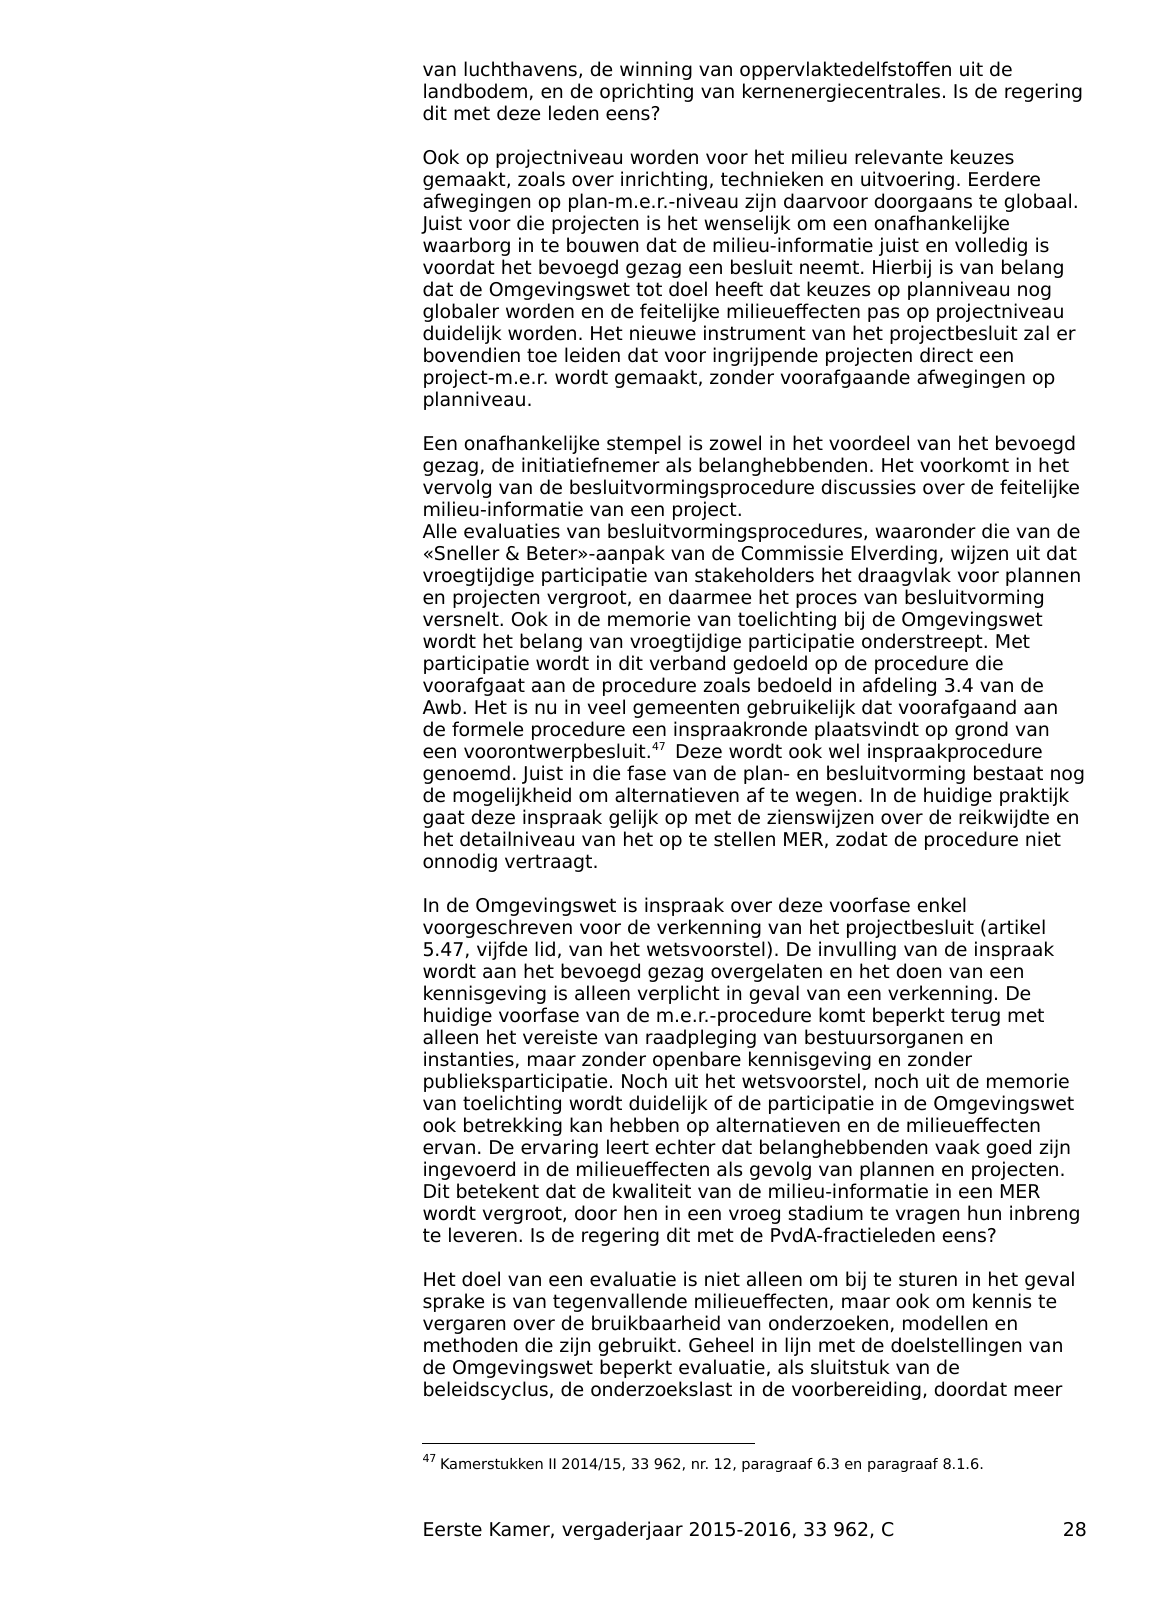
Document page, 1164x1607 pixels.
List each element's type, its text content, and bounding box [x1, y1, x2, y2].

text Kamerstukken II 2014/15, 33 962, nr. 12, paragraaf 6.3 en paragraaf 8.1.6. [422, 1452, 1087, 1474]
text Een onafhankelijke stempel is zowel in het voordeel van het bevoegd gezag, de initiatiefnemer als belanghebbenden. Het voorkomt in het vervolg van de besluitvormingsprocedure discussies over de feitelijke milieu-informatie van een project. [422, 433, 1087, 521]
text Ook op projectniveau worden voor het milieu relevante keuzes gemaakt, zoals over inrichting, technieken en uitvoering. Eerdere afwegingen op plan-m.e.r.-niveau zijn daarvoor doorgaans te globaal. Juist voor die projecten is het wenselijk om een onafhankelijke waarborg in te bouwen dat de milieu-informatie juist en volledig is voordat het bevoegd gezag een besluit neemt. Hierbij is van belang dat de Omgevingswet tot doel heeft dat keuzes op planniveau nog globaler worden en de feitelijke milieueffecten pas op projectniveau duidelijk worden. Het nieuwe instrument van het projectbesluit zal er bovendien toe leiden dat voor ingrijpende projecten direct een project-m.e.r. wordt gemaakt, zonder voorafgaande afwegingen op planniveau. [422, 147, 1087, 411]
text Alle evaluaties van besluitvormingsprocedures, waaronder die van de «Sneller & Beter»-aanpak van de Commissie Elverding, wijzen uit dat vroegtijdige participatie van stakeholders het draagvlak voor plannen en projecten vergroot, en daarmee het proces van besluitvorming versnelt. Ook in de memorie van toelichting bij de Omgevingswet wordt het belang van vroegtijdige participatie onderstreept. Met participatie wordt in dit verband gedoeld op de procedure die voorafgaat aan de procedure zoals bedoeld in afdeling 3.4 van de Awb. Het is nu in veel gemeenten gebruikelijk dat voorafgaand aan de formele procedure een inspraakronde plaatsvindt op grond van een voorontwerpbesluit. Deze wordt ook wel inspraakprocedure genoemd. Juist in die fase van de plan- en besluitvorming bestaat nog de mogelijkheid om alternatieven af te wegen. In de huidige praktijk gaat deze inspraak gelijk op met de zienswijzen over de reikwijdte en het detailniveau van het op te stellen MER, zodat de procedure niet onnodig vertraagt. [422, 521, 1087, 873]
text van luchthavens, de winning van oppervlaktedelfstoffen uit de landbodem, en de oprichting van kernenergiecentrales. Is de regering dit met deze leden eens? [422, 59, 1087, 125]
text Het doel van een evaluatie is niet alleen om bij te sturen in het geval sprake is van tegenvallende milieueffecten, maar ook om kennis te vergaren over de bruikbaarheid van onderzoeken, modellen en methoden die zijn gebruikt. Geheel in lijn met de doelstellingen van de Omgevingswet beperkt evaluatie, als sluitstuk van de beleidscyclus, de onderzoekslast in de voorbereiding, doordat meer [422, 1269, 1087, 1401]
text In de Omgevingswet is inspraak over deze voorfase enkel voorgeschreven voor de verkenning van het projectbesluit (artikel 5.47, vijfde lid, van het wetsvoorstel). De invulling van de inspraak wordt aan het bevoegd gezag overgelaten en het doen van een kennisgeving is alleen verplicht in geval van een verkenning. De huidige voorfase van de m.e.r.-procedure komt beperkt terug met alleen het vereiste van raadpleging van bestuursorganen en instanties, maar zonder openbare kennisgeving en zonder publieksparticipatie. Noch uit het wetsvoorstel, noch uit de memorie van toelichting wordt duidelijk of de participatie in de Omgevingswet ook betrekking kan hebben op alternatieven en de milieueffecten ervan. De ervaring leert echter dat belanghebbenden vaak goed zijn ingevoerd in de milieueffecten als gevolg van plannen en projecten. Dit betekent dat de kwaliteit van de milieu-informatie in een MER wordt vergroot, door hen in een vroeg stadium te vragen hun inbreng te leveren. Is de regering dit met de PvdA-fractieleden eens? [422, 895, 1087, 1247]
